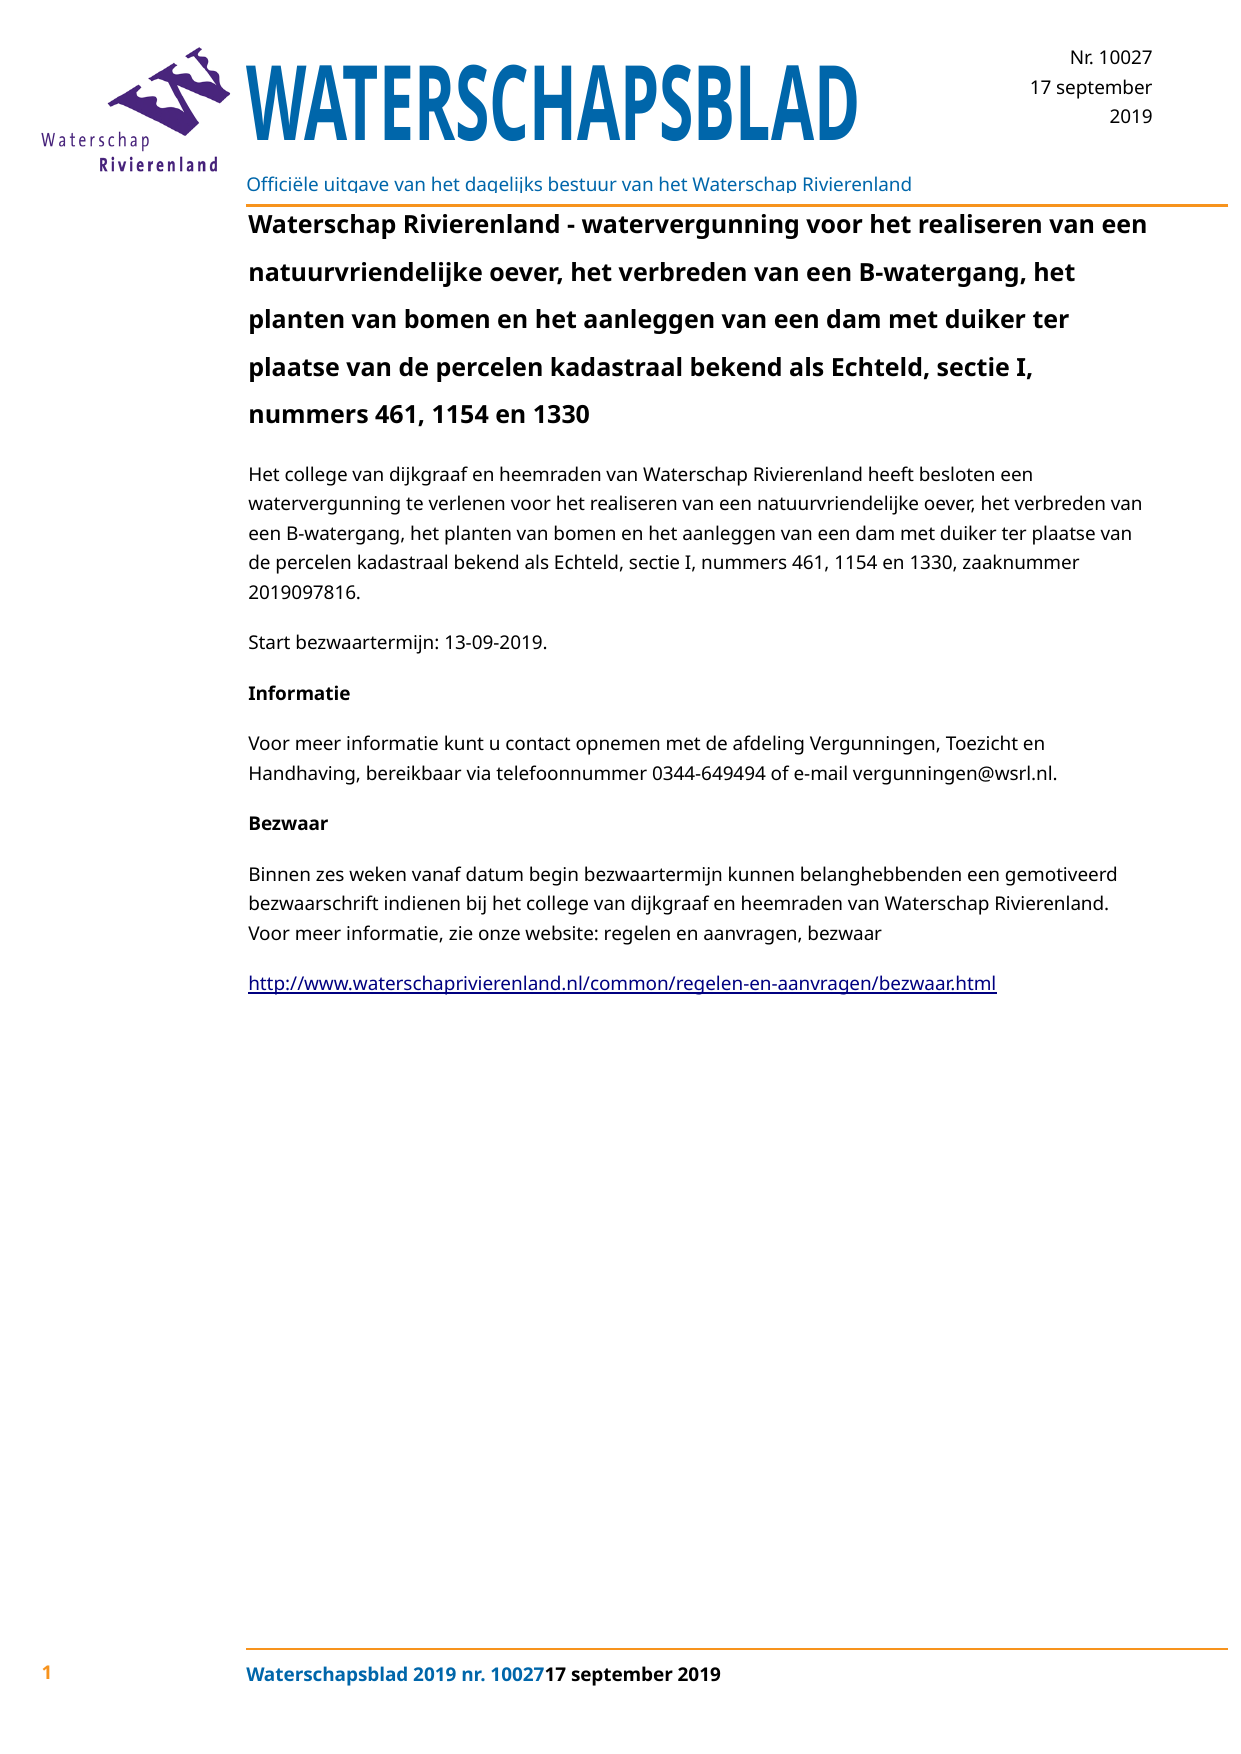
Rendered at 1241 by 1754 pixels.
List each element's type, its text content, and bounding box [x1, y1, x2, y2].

text Het college van dijkgraaf en heemraden van Waterschap Rivierenland heeft besloten een watervergunning te verlenen voor het realiseren van een natuurvriendelijke oever, het verbreden van een B-watergang, het planten van bomen en het aanleggen van een dam met duiker ter plaatse van de percelen kadastraal bekend als Echteld, sectie I, nummers 461, 1154 en 1330, zaaknummer 2019097816. [248, 461, 1152, 605]
text http://www.waterschaprivierenland.nl/common/regelen-en-aanvragen/bezwaar.html [248, 970, 1152, 996]
text Start bezwaartermijn: 13-09-2019. [248, 629, 1152, 655]
text Binnen zes weken vanaf datum begin bezwaartermijn kunnen belanghebbenden een gemotiveerd bezwaarschrift indienen bij het college van dijkgraaf en heemraden van Waterschap Rivierenland. Voor meer informatie, zie onze website: regelen en aanvragen, bezwaar [248, 861, 1152, 946]
text Informatie [248, 680, 1152, 706]
text Waterschap Rivierenland - watervergunning voor het realiseren van een natuurvriendelijke oever, het verbreden van een B-watergang, het planten van bomen en het aanleggen van een dam met duiker ter plaatse van de percelen kadastraal bekend als Echteld, sectie I, nummers 461, 1154 en 1330 [248, 207, 1152, 431]
text Voor meer informatie kunt u contact opnemen met de afdeling Vergunningen, Toezicht en Handhaving, bereikbaar via telefoonnummer 0344-649494 of e-mail vergunningen@wsrl.nl. [248, 730, 1152, 786]
picture [41, 47, 231, 172]
text Bezwaar [248, 810, 1152, 836]
